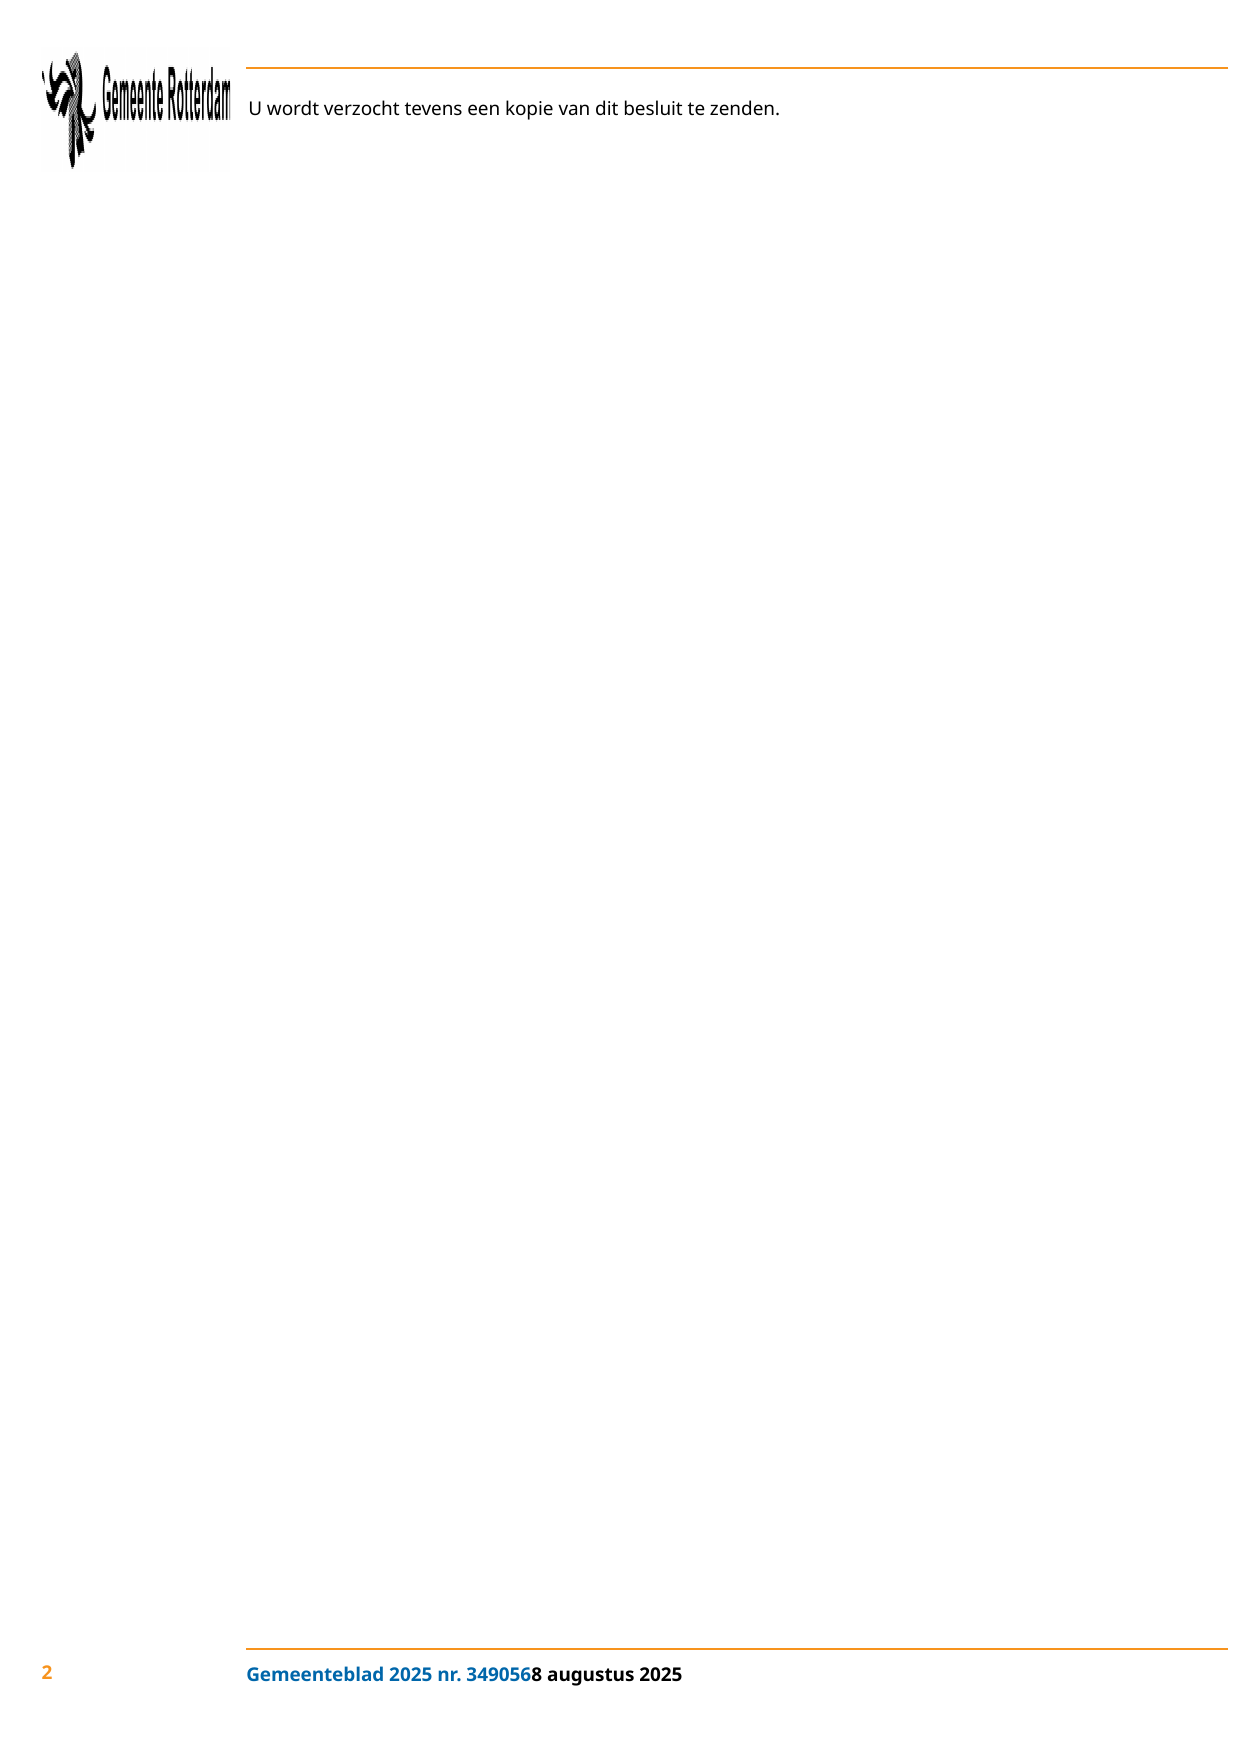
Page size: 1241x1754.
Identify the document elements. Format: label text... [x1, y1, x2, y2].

text U wordt verzocht tevens een kopie van dit besluit te zenden. [248, 95, 1152, 121]
picture [41, 47, 231, 172]
